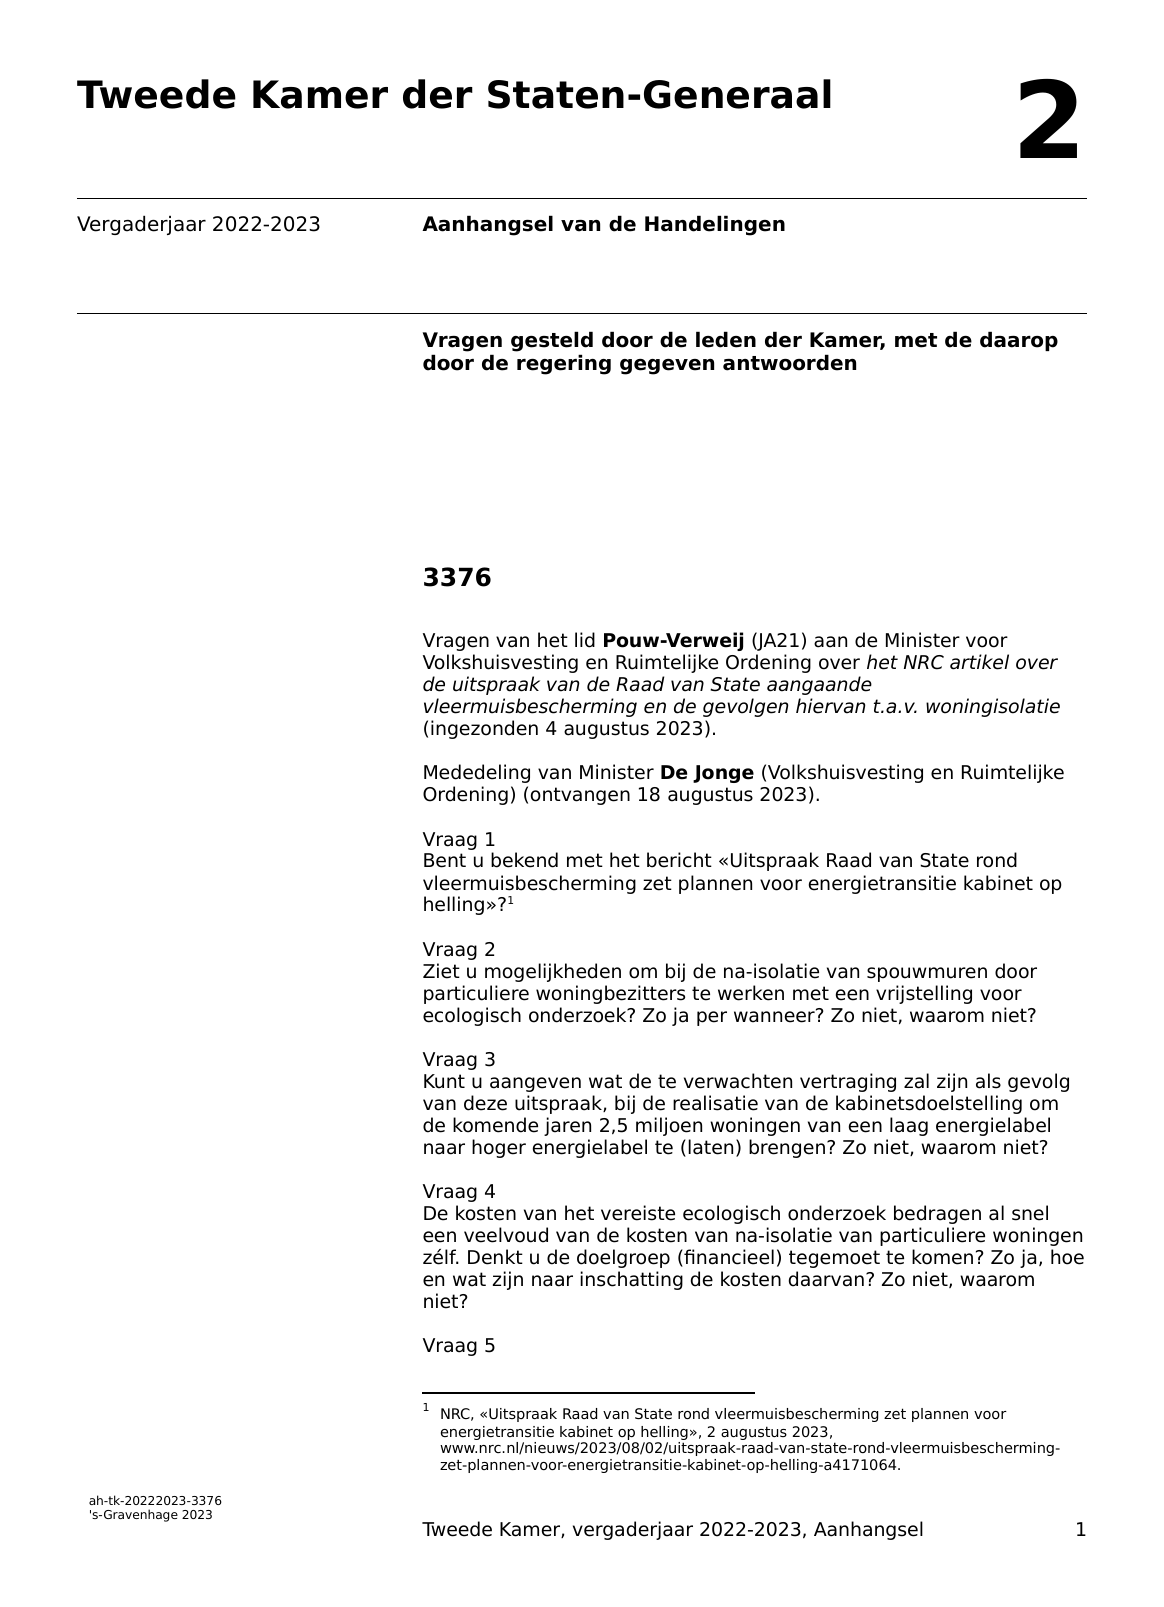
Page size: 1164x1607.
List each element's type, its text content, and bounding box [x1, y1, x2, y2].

text Bent u bekend met het bericht «Uitspraak Raad van State rond vleermuisbescherming zet plannen voor energietransitie kabinet op helling»? [422, 850, 1087, 916]
table_cell [77, 314, 422, 375]
text NRC, «Uitspraak Raad van State rond vleermuisbescherming zet plannen voor energietransitie kabinet op helling», 2 augustus 2023, www.nrc.nl/nieuws/2023/08/02/uitspraak-raad-van-state-rond-vleermuisbescherming-zet-plannen-voor-energietransitie-kabinet-op-helling-a4171064. [422, 1402, 1087, 1474]
text De kosten van het vereiste ecologisch onderzoek bedragen al snel een veelvoud van de kosten van na-isolatie van particuliere woningen zélf. Denkt u de doelgroep (financieel) tegemoet te komen? Zo ja, hoe en wat zijn naar inschatting de kosten daarvan? Zo niet, waarom niet? [422, 1203, 1087, 1313]
text Vraag 1 [422, 828, 1087, 850]
table_cell Vergaderjaar 2022-2023 [77, 199, 422, 313]
text Vraag 2 [422, 938, 1087, 961]
text Vragen van het lid Pouw-Verweij (JA21) aan de Minister voor Volkshuisvesting en Ruimtelijke Ordening over het NRC artikel over de uitspraak van de Raad van State aangaande vleermuisbescherming en de gevolgen hiervan t.a.v. woningisolatie (ingezonden 4 augustus 2023). [422, 630, 1087, 740]
table_cell Aanhangsel van de Handelingen [422, 199, 1087, 313]
text 3376 [422, 563, 1087, 592]
text Vraag 3 [422, 1049, 1087, 1071]
table_header 2 [886, 59, 1087, 198]
text Ziet u mogelijkheden om bij de na-isolatie van spouwmuren door particuliere woningbezitters te werken met een vrijstelling voor ecologisch onderzoek? Zo ja per wanneer? Zo niet, waarom niet? [422, 961, 1087, 1026]
text Kunt u aangeven wat de te verwachten vertraging zal zijn als gevolg van deze uitspraak, bij de realisatie van de kabinetsdoelstelling om de komende jaren 2,5 miljoen woningen van een laag energielabel naar hoger energielabel te (laten) brengen? Zo niet, waarom niet? [422, 1071, 1087, 1158]
text ah-tk-20222023-3376 [88, 1494, 323, 1508]
text 's-Gravenhage 2023 [88, 1508, 323, 1522]
text Vraag 4 [422, 1181, 1087, 1203]
text Mededeling van Minister De Jonge (Volkshuisvesting en Ruimtelijke Ordening) (ontvangen 18 augustus 2023). [422, 762, 1087, 806]
table_header Tweede Kamer der Staten-Generaal [77, 59, 886, 198]
table_cell Vragen gesteld door de leden der Kamer, met de daarop door de regering gegeven antwoorden [422, 314, 1087, 375]
text Vraag 5 [422, 1335, 1087, 1357]
